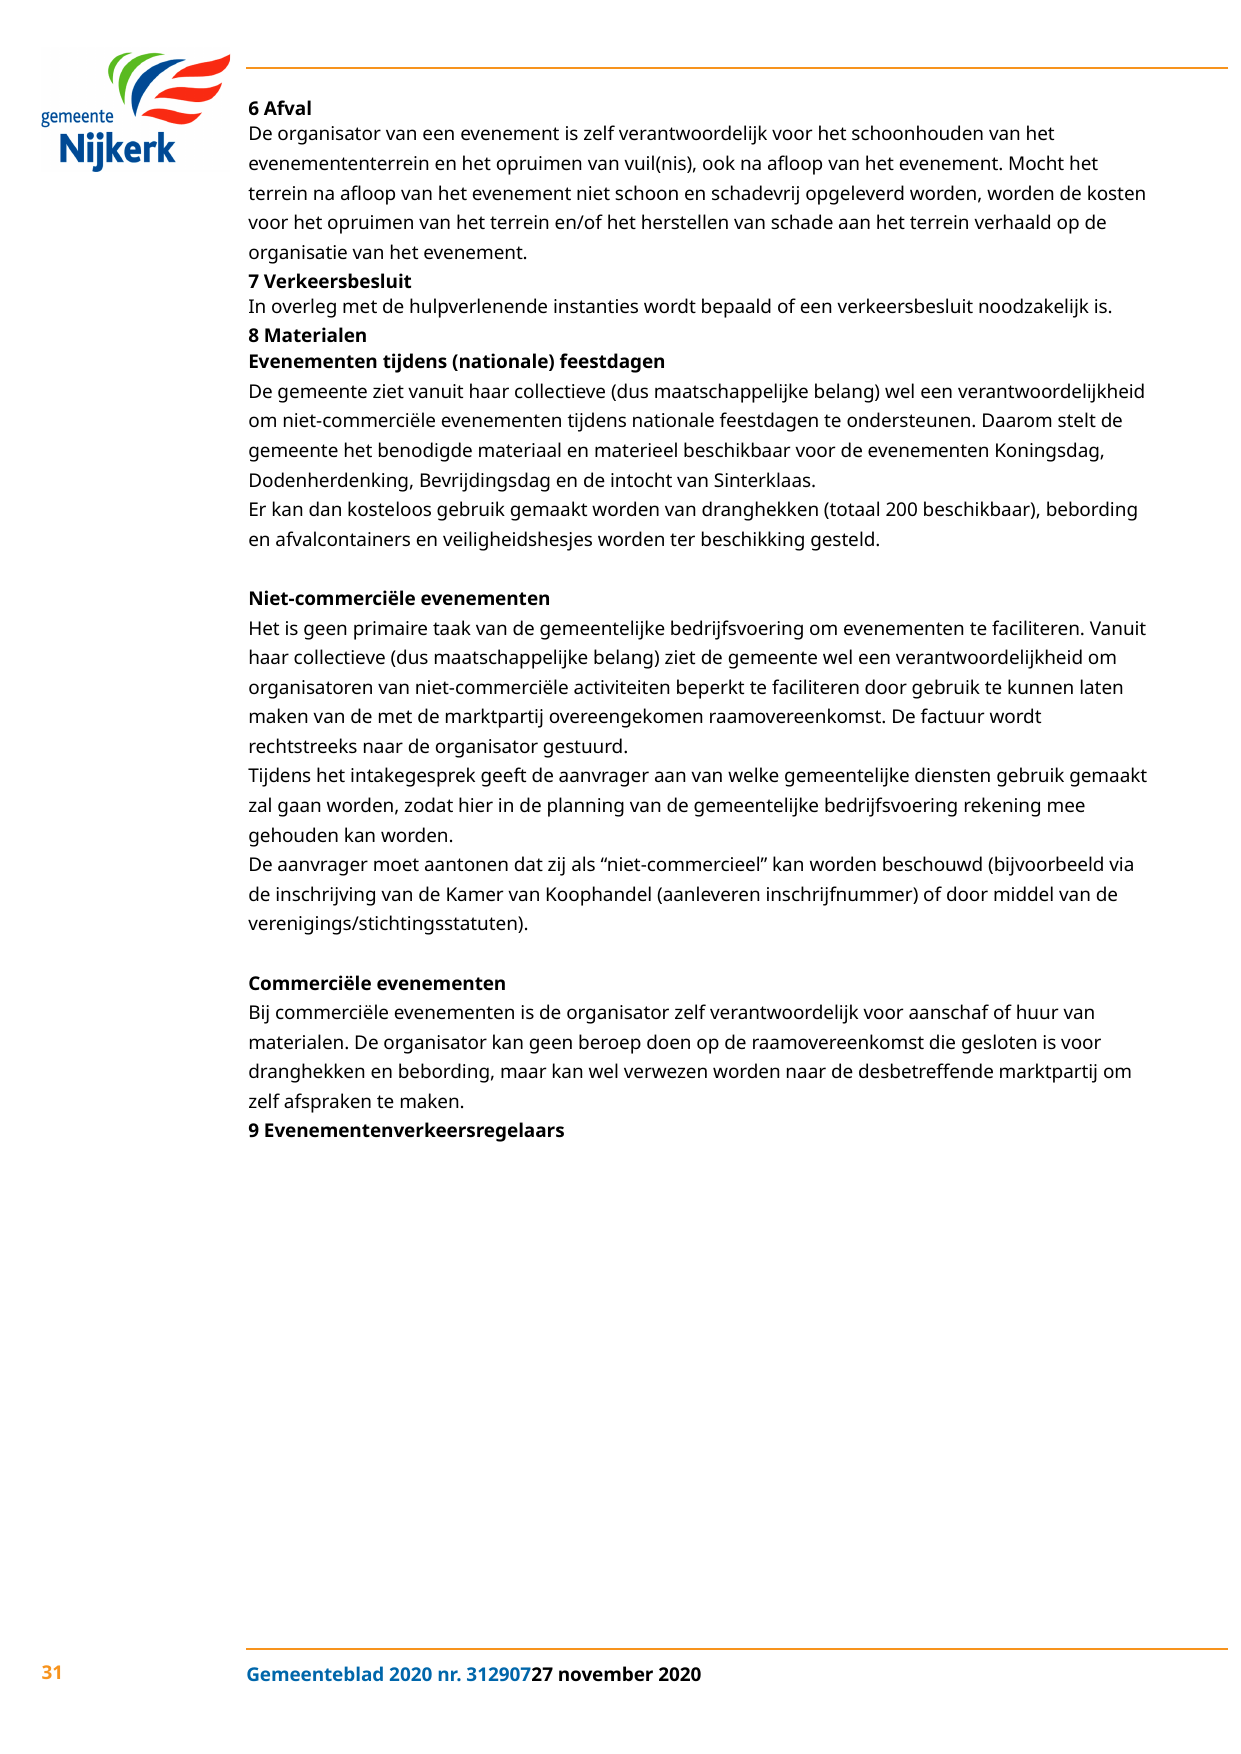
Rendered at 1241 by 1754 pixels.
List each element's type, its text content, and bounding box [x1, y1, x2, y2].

table_cell De organisator van een evenement is zelf verantwoordelijk voor het schoonhouden van het evenemententerrein en het opruimen van vuil(nis), ook na afloop van het evenement. Mocht het terrein na afloop van het evenement niet schoon en schadevrij opgeleverd worden, worden de kosten voor het opruimen van het terrein en/of het herstellen van schade aan het terrein verhaald op de organisatie van het evenement. [248, 121, 1152, 264]
table_header 6 Afval [248, 95, 1152, 121]
table_cell In overleg met de hulpverlenende instanties wordt bepaald of een verkeersbesluit noodzakelijk is. [248, 294, 1152, 319]
table_header 9 Evenementenverkeersregelaars [248, 1117, 1152, 1143]
table_cell Evenementen tijdens (nationale) feestdagen De gemeente ziet vanuit haar collectieve (dus maatschappelijke belang) wel een verantwoordelijkheid om niet-commerciële evenementen tijdens nationale feestdagen te ondersteunen. Daarom stelt de gemeente het benodigde materiaal en materieel beschikbaar voor de evenementen Koningsdag, Dodenherdenking, Bevrijdingsdag en de intocht van Sinterklaas. Er kan dan kosteloos gebruik gemaakt worden van dranghekken (totaal 200 beschikbaar), bebording en afvalcontainers en veiligheidshesjes worden ter beschikking gesteld. Niet-commerciële evenementen Het is geen primaire taak van de gemeentelijke bedrijfsvoering om evenementen te faciliteren. Vanuit haar collectieve (dus maatschappelijke belang) ziet de gemeente wel een verantwoordelijkheid om organisatoren van niet-commerciële activiteiten beperkt te faciliteren door gebruik te kunnen laten maken van de met de marktpartij overeengekomen raamovereenkomst. De factuur wordt rechtstreeks naar de organisator gestuurd. Tijdens het intakegesprek geeft de aanvrager aan van welke gemeentelijke diensten gebruik gemaakt zal gaan worden, zodat hier in de planning van de gemeentelijke bedrijfsvoering rekening mee gehouden kan worden. De aanvrager moet aantonen dat zij als “niet-commercieel” kan worden beschouwd (bijvoorbeeld via de inschrijving van de Kamer van Koophandel (aanleveren inschrijfnummer) of door middel van de verenigings/stichtingsstatuten). Commerciële evenementen Bij commerciële evenementen is de organisator zelf verantwoordelijk voor aanschaf of huur van materialen. De organisator kan geen beroep doen op de raamovereenkomst die gesloten is voor dranghekken en bebording, maar kan wel verwezen worden naar de desbetreffende marktpartij om zelf afspraken te maken. [248, 349, 1152, 1114]
table_header 8 Materialen [248, 323, 1152, 348]
table_header 7 Verkeersbesluit [248, 268, 1152, 294]
picture [41, 47, 231, 172]
